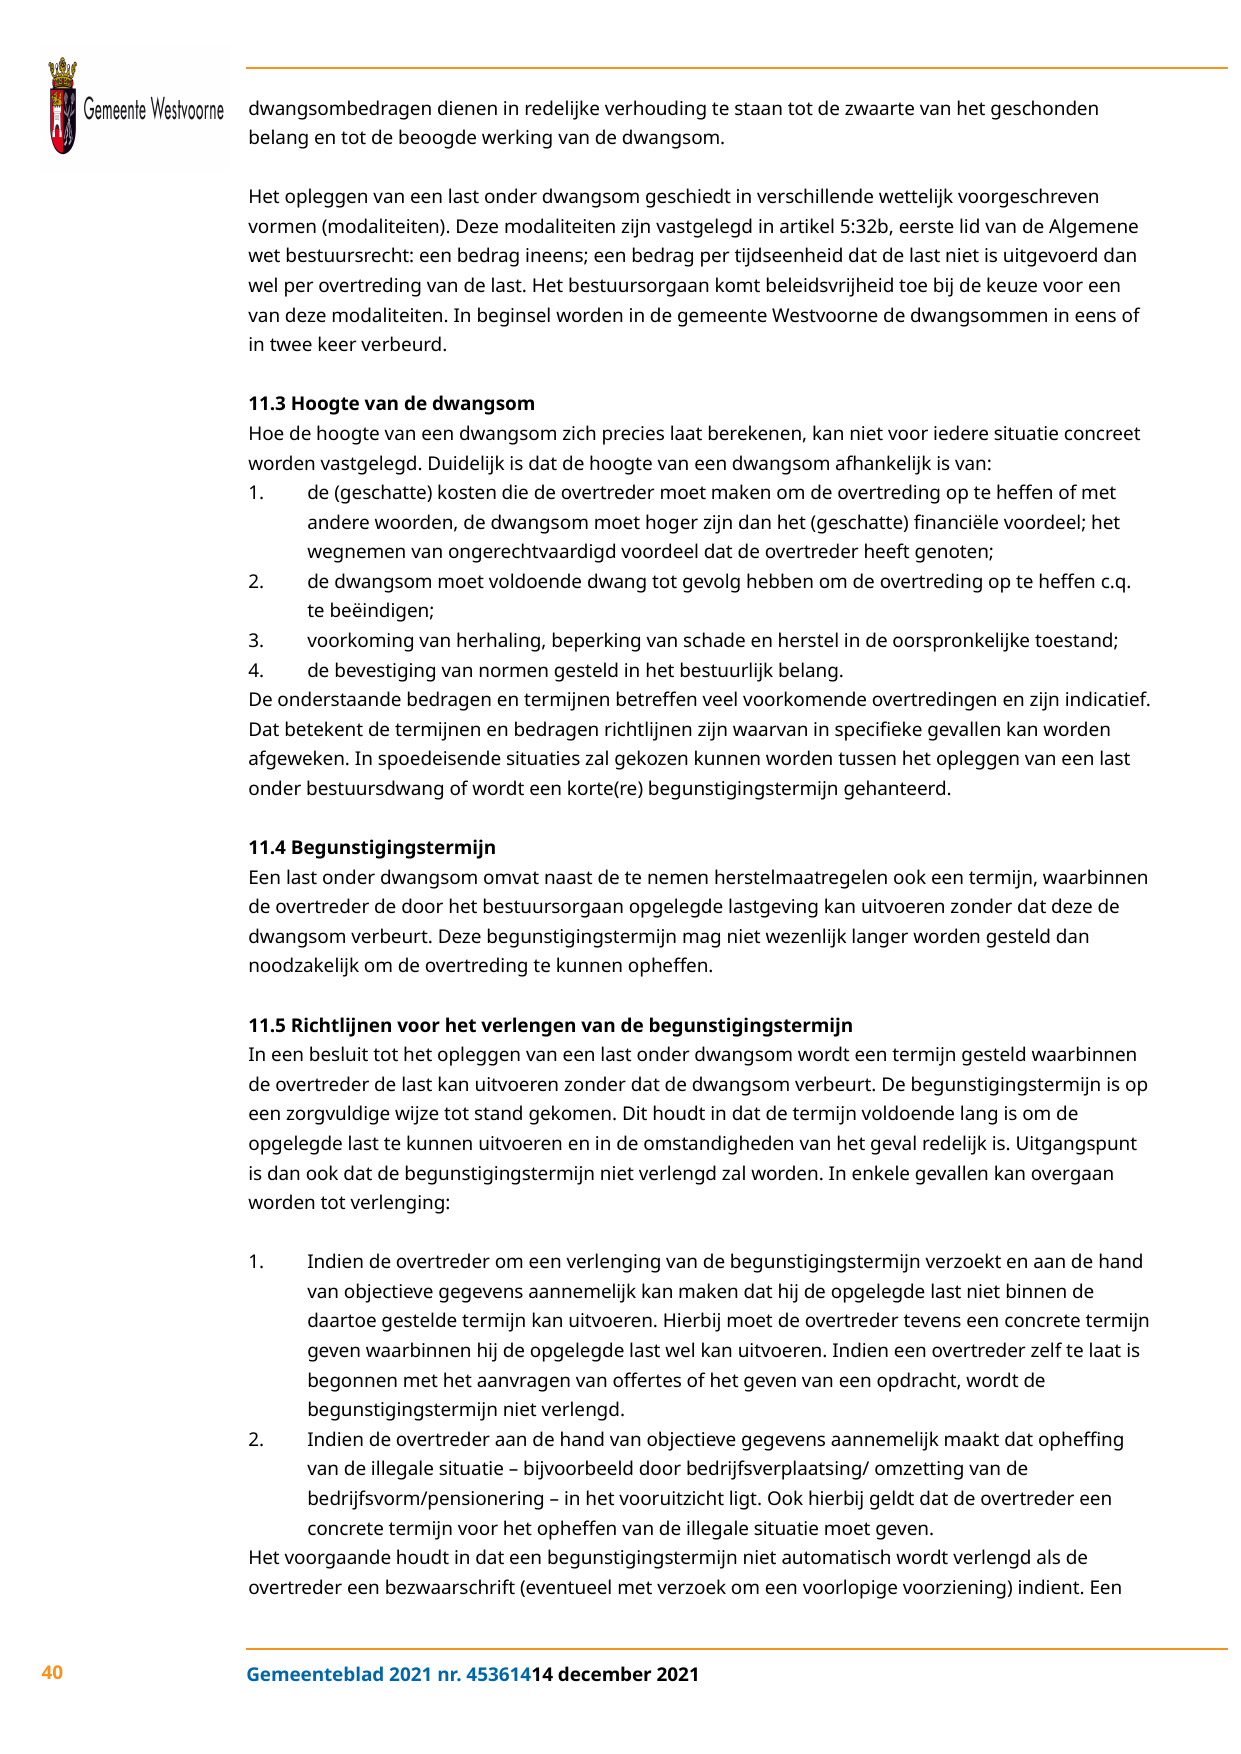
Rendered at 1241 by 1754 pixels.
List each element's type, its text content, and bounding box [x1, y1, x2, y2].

text Hoe de hoogte van een dwangsom zich precies laat berekenen, kan niet voor iedere situatie concreet worden vastgelegd. Duidelijk is dat de hoogte van een dwangsom afhankelijk is van: [248, 420, 1152, 476]
text Het opleggen van een last onder dwangsom geschiedt in verschillende wettelijk voorgeschreven vormen (modaliteiten). Deze modaliteiten zijn vastgelegd in artikel 5:32b, eerste lid van de Algemene wet bestuursrecht: een bedrag ineens; een bedrag per tijdseenheid dat de last niet is uitgevoerd dan wel per overtreding van de last. Het bestuursorgaan komt beleidsvrijheid toe bij de keuze voor een van deze modaliteiten. In beginsel worden in de gemeente Westvoorne de dwangsommen in eens of in twee keer verbeurd. [248, 183, 1152, 357]
list Indien de overtreder aan de hand van objectieve gegevens aannemelijk maakt dat opheffing van de illegale situatie – bijvoorbeeld door bedrijfsverplaatsing/ omzetting van de bedrijfsvorm/pensionering – in het vooruitzicht ligt. Ook hierbij geldt dat de overtreder een concrete termijn voor het opheffen van de illegale situatie moet geven. [248, 1426, 1152, 1541]
picture [41, 47, 231, 172]
list voorkoming van herhaling, beperking van schade en herstel in de oorspronkelijke toestand; [248, 627, 1152, 653]
list Indien de overtreder om een verlenging van de begunstigingstermijn verzoekt en aan de hand van objectieve gegevens aannemelijk kan maken dat hij de opgelegde last niet binnen de daartoe gestelde termijn kan uitvoeren. Hierbij moet de overtreder tevens een concrete termijn geven waarbinnen hij de opgelegde last wel kan uitvoeren. Indien een overtreder zelf te laat is begonnen met het aanvragen van offertes of het geven van een opdracht, wordt de begunstigingstermijn niet verlengd. [248, 1248, 1152, 1422]
text De onderstaande bedragen en termijnen betreffen veel voorkomende overtredingen en zijn indicatief. Dat betekent de termijnen en bedragen richtlijnen zijn waarvan in specifieke gevallen kan worden afgeweken. In spoedeisende situaties zal gekozen kunnen worden tussen het opleggen van een last onder bestuursdwang of wordt een korte(re) begunstigingstermijn gehanteerd. [248, 686, 1152, 801]
text 11.3 Hoogte van de dwangsom [248, 391, 1152, 416]
text Een last onder dwangsom omvat naast de te nemen herstelmaatregelen ook een termijn, waarbinnen de overtreder de door het bestuursorgaan opgelegde lastgeving kan uitvoeren zonder dat deze de dwangsom verbeurt. Deze begunstigingstermijn mag niet wezenlijk langer worden gesteld dan noodzakelijk om de overtreding te kunnen opheffen. [248, 864, 1152, 978]
text 11.4 Begunstigingstermijn [248, 834, 1152, 860]
text Het voorgaande houdt in dat een begunstigingstermijn niet automatisch wordt verlengd als de overtreder een bezwaarschrift (eventueel met verzoek om een voorlopige voorziening) indient. Een [248, 1544, 1152, 1600]
text In een besluit tot het opleggen van een last onder dwangsom wordt een termijn gesteld waarbinnen de overtreder de last kan uitvoeren zonder dat de dwangsom verbeurt. De begunstigingstermijn is op een zorgvuldige wijze tot stand gekomen. Dit houdt in dat de termijn voldoende lang is om de opgelegde last te kunnen uitvoeren en in de omstandigheden van het geval redelijk is. Uitgangspunt is dan ook dat de begunstigingstermijn niet verlengd zal worden. In enkele gevallen kan overgaan worden tot verlenging: [248, 1041, 1152, 1215]
list de dwangsom moet voldoende dwang tot gevolg hebben om de overtreding op te heffen c.q. te beëindigen; [248, 568, 1152, 623]
text dwangsombedragen dienen in redelijke verhouding te staan tot de zwaarte van het geschonden belang en tot de beoogde werking van de dwangsom. [248, 95, 1152, 150]
list de bevestiging van normen gesteld in het bestuurlijk belang. [248, 657, 1152, 683]
text 11.5 Richtlijnen voor het verlengen van de begunstigingstermijn [248, 1012, 1152, 1038]
list de (geschatte) kosten die de overtreder moet maken om de overtreding op te heffen of met andere woorden, de dwangsom moet hoger zijn dan het (geschatte) financiële voordeel; het wegnemen van ongerechtvaardigd voordeel dat de overtreder heeft genoten; [248, 479, 1152, 564]
